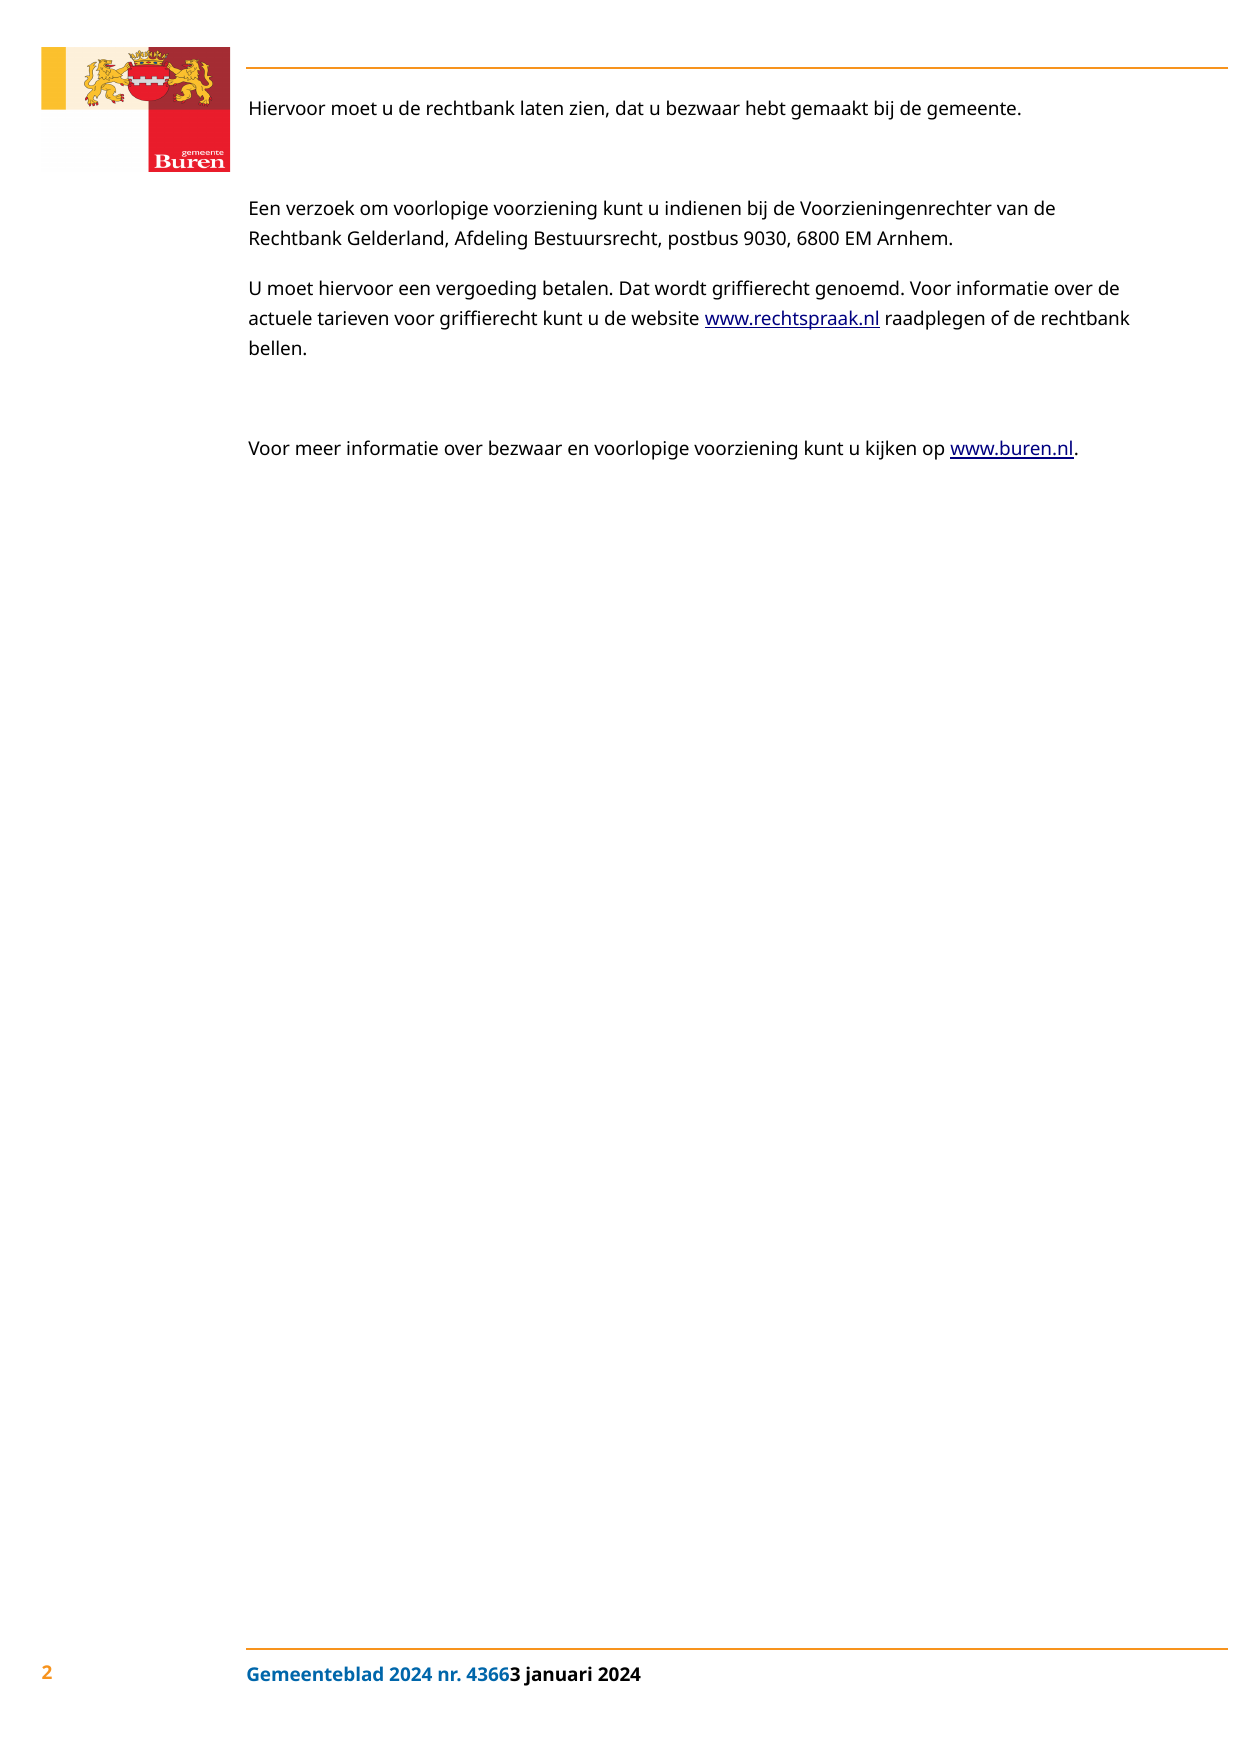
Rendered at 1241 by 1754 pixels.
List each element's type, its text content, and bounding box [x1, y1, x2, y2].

text Hiervoor moet u de rechtbank laten zien, dat u bezwaar hebt gemaakt bij de gemeente. [248, 95, 1152, 121]
text Voor meer informatie over bezwaar en voorlopige voorziening kunt u kijken op www.buren.nl. [248, 436, 1152, 461]
text U moet hiervoor een vergoeding betalen. Dat wordt griffierecht genoemd. Voor informatie over de actuele tarieven voor griffierecht kunt u de website www.rechtspraak.nl raadplegen of de rechtbank bellen. [248, 276, 1152, 361]
picture [41, 47, 231, 172]
text Een verzoek om voorlopige voorziening kunt u indienen bij de Voorzieningenrechter van de Rechtbank Gelderland, Afdeling Bestuursrecht, postbus 9030, 6800 EM Arnhem. [248, 196, 1152, 251]
